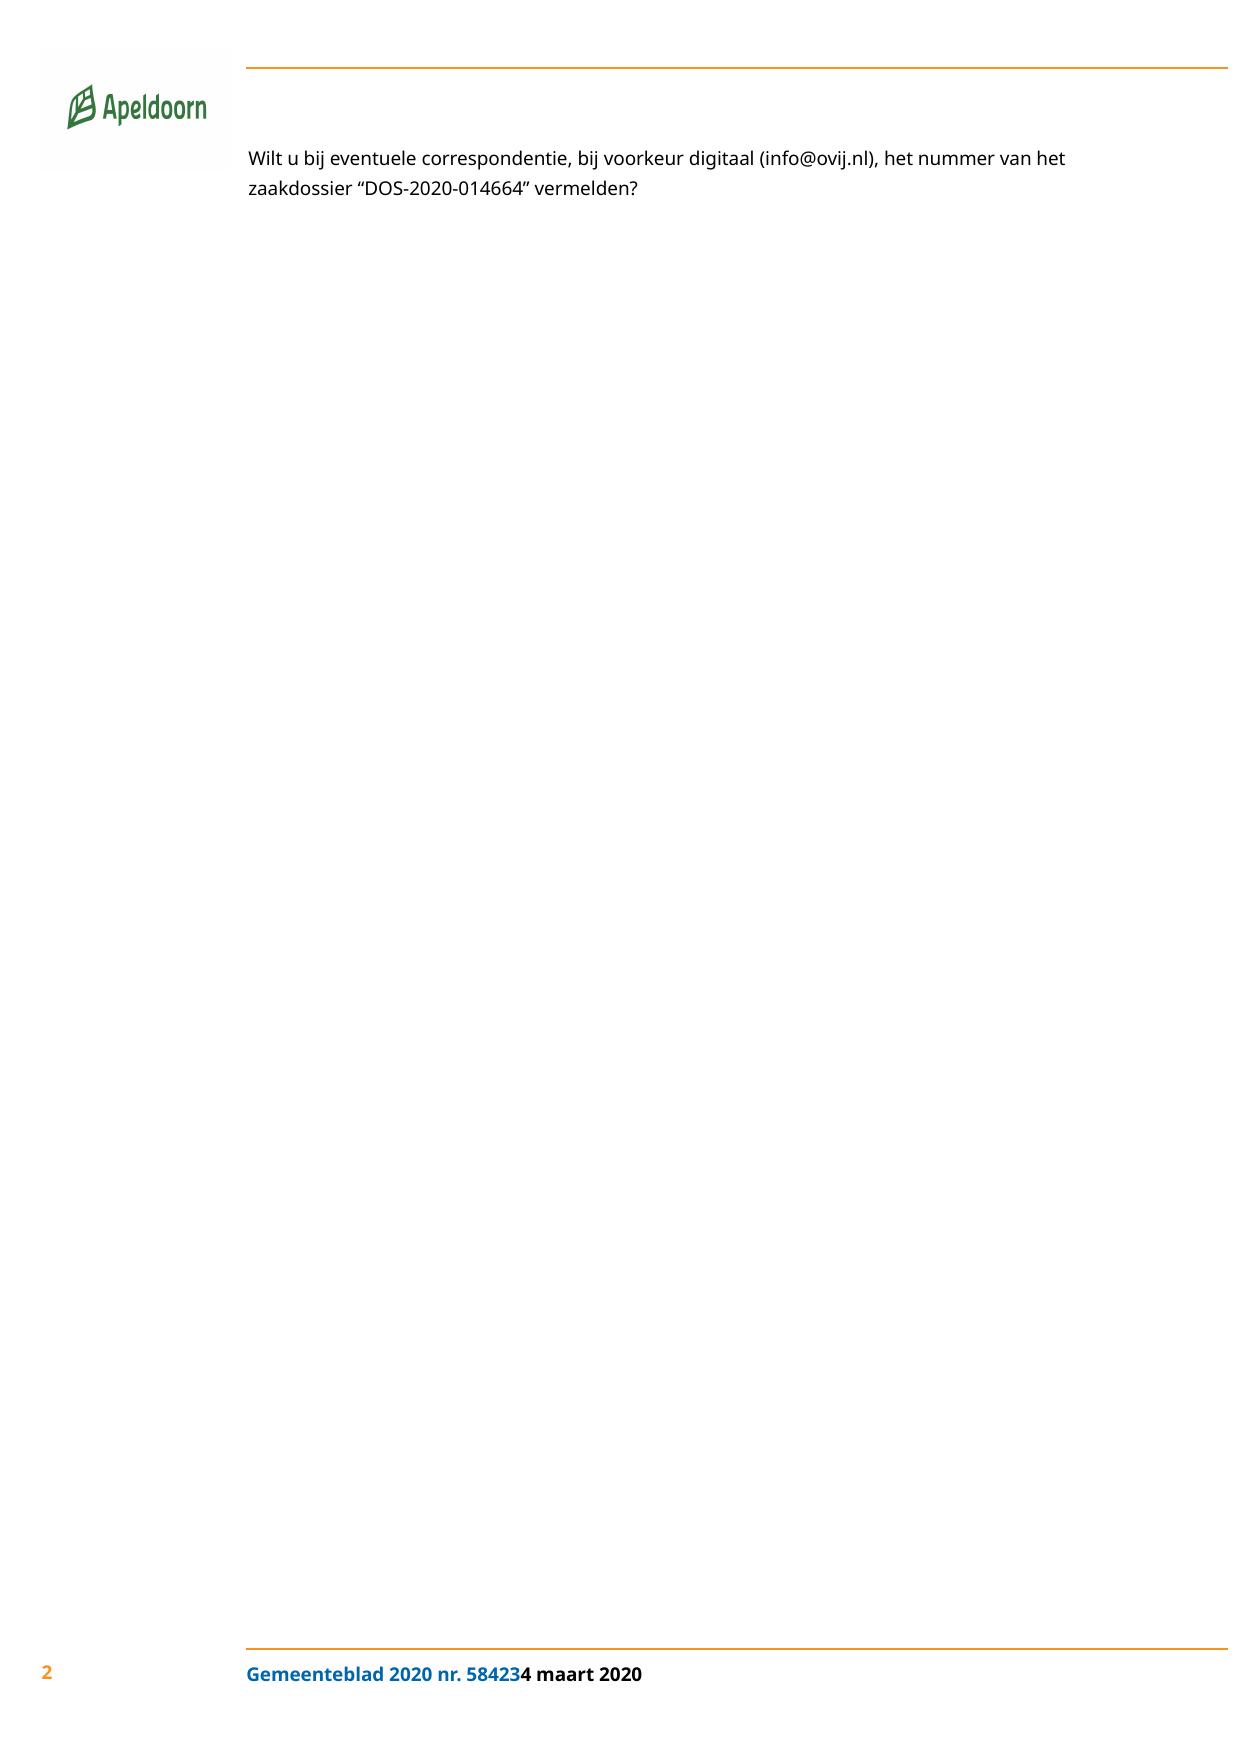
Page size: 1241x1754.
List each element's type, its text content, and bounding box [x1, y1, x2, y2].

text Wilt u bij eventuele correspondentie, bij voorkeur digitaal (info@ovij.nl), het nummer van het zaakdossier “DOS-2020-014664” vermelden? [248, 145, 1152, 201]
picture [41, 47, 231, 172]
